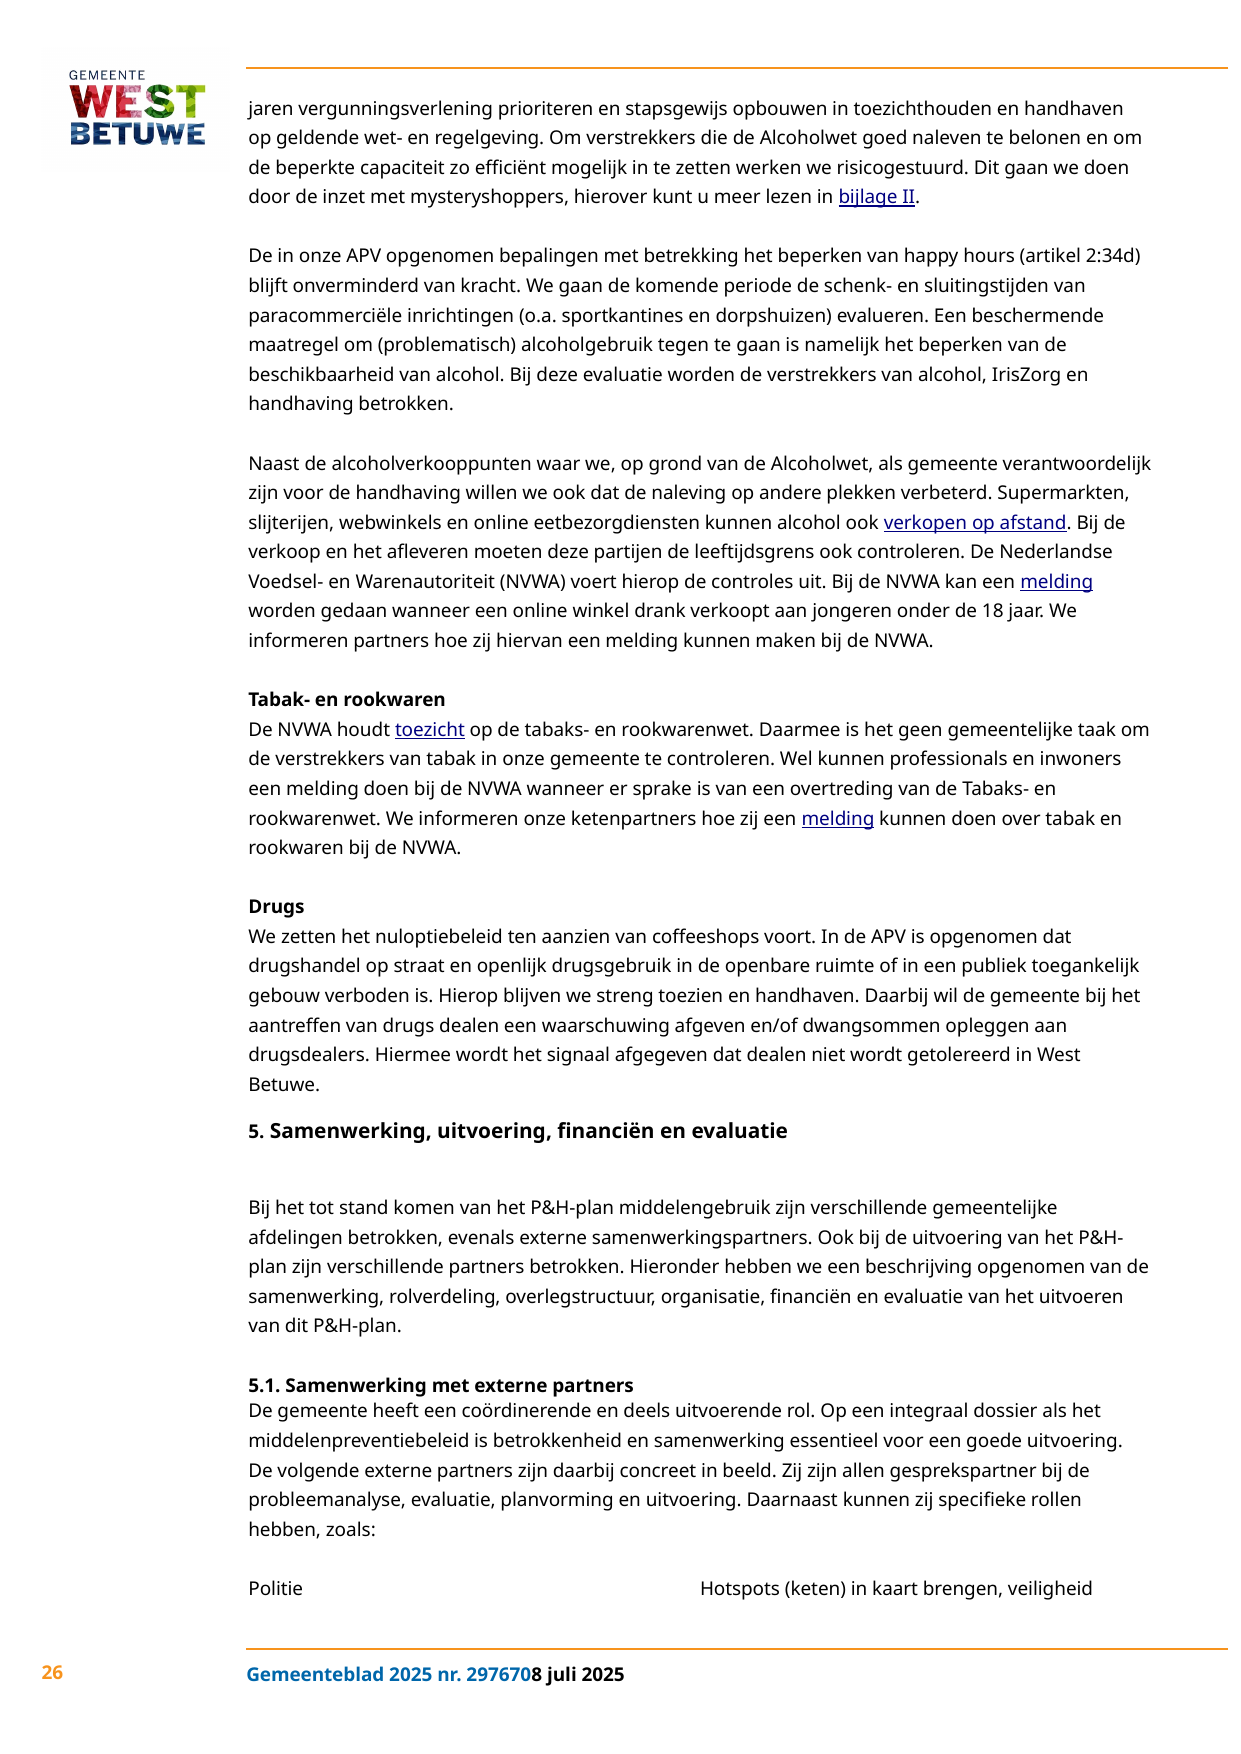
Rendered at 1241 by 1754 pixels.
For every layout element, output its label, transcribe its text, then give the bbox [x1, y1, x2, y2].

text De NVWA houdt toezicht op de tabaks- en rookwarenwet. Daarmee is het geen gemeentelijke taak om de verstrekkers van tabak in onze gemeente te controleren. Wel kunnen professionals en inwoners een melding doen bij de NVWA wanneer er sprake is van een overtreding van de Tabaks- en rookwarenwet. We informeren onze ketenpartners hoe zij een melding kunnen doen over tabak en rookwaren bij de NVWA. [248, 716, 1152, 860]
text 5.1. Samenwerking met externe partners [248, 1372, 1152, 1398]
text Drugs [248, 893, 1152, 919]
text 5. Samenwerking, uitvoering, financiën en evaluatie [248, 1117, 1152, 1145]
text jaren vergunningsverlening prioriteren en stapsgewijs opbouwen in toezichthouden en handhaven op geldende wet- en regelgeving. Om verstrekkers die de Alcoholwet goed naleven te belonen en om de beperkte capaciteit zo efficiënt mogelijk in te zetten werken we risicogestuurd. Dit gaan we doen door de inzet met mysteryshoppers, hierover kunt u meer lezen in bijlage II. [248, 95, 1152, 209]
table_header Hotspots (keten) in kaart brengen, veiligheid [700, 1575, 1152, 1601]
text De in onze APV opgenomen bepalingen met betrekking het beperken van happy hours (artikel 2:34d) blijft onverminderd van kracht. We gaan de komende periode de schenk- en sluitingstijden van paracommerciële inrichtingen (o.a. sportkantines en dorpshuizen) evalueren. Een beschermende maatregel om (problematisch) alcoholgebruik tegen te gaan is namelijk het beperken van de beschikbaarheid van alcohol. Bij deze evaluatie worden de verstrekkers van alcohol, IrisZorg en handhaving betrokken. [248, 243, 1152, 416]
picture [41, 47, 231, 172]
table_header Politie [248, 1575, 700, 1601]
text Naast de alcoholverkooppunten waar we, op grond van de Alcoholwet, als gemeente verantwoordelijk zijn voor de handhaving willen we ook dat de naleving op andere plekken verbeterd. Supermarkten, slijterijen, webwinkels en online eetbezorgdiensten kunnen alcohol ook verkopen op afstand. Bij de verkoop en het afleveren moeten deze partijen de leeftijdsgrens ook controleren. De Nederlandse Voedsel- en Warenautoriteit (NVWA) voert hierop de controles uit. Bij de NVWA kan een melding worden gedaan wanneer een online winkel drank verkoopt aan jongeren onder de 18 jaar. We informeren partners hoe zij hiervan een melding kunnen maken bij de NVWA. [248, 450, 1152, 653]
text Bij het tot stand komen van het P&H-plan middelengebruik zijn verschillende gemeentelijke afdelingen betrokken, evenals externe samenwerkingspartners. Ook bij de uitvoering van het P&H-plan zijn verschillende partners betrokken. Hieronder hebben we een beschrijving opgenomen van de samenwerking, rolverdeling, overlegstructuur, organisatie, financiën en evaluatie van het uitvoeren van dit P&H-plan. [248, 1194, 1152, 1338]
text De gemeente heeft een coördinerende en deels uitvoerende rol. Op een integraal dossier als het middelenpreventiebeleid is betrokkenheid en samenwerking essentieel voor een goede uitvoering. De volgende externe partners zijn daarbij concreet in beeld. Zij zijn allen gesprekspartner bij de probleemanalyse, evaluatie, planvorming en uitvoering. Daarnaast kunnen zij specifieke rollen hebben, zoals: [248, 1398, 1152, 1542]
text Tabak- en rookwaren [248, 686, 1152, 712]
text We zetten het nuloptiebeleid ten aanzien van coffeeshops voort. In de APV is opgenomen dat drugshandel op straat en openlijk drugsgebruik in de openbare ruimte of in een publiek toegankelijk gebouw verboden is. Hierop blijven we streng toezien en handhaven. Daarbij wil de gemeente bij het aantreffen van drugs dealen een waarschuwing afgeven en/of dwangsommen opleggen aan drugsdealers. Hiermee wordt het signaal afgegeven dat dealen niet wordt getolereerd in West Betuwe. [248, 923, 1152, 1097]
